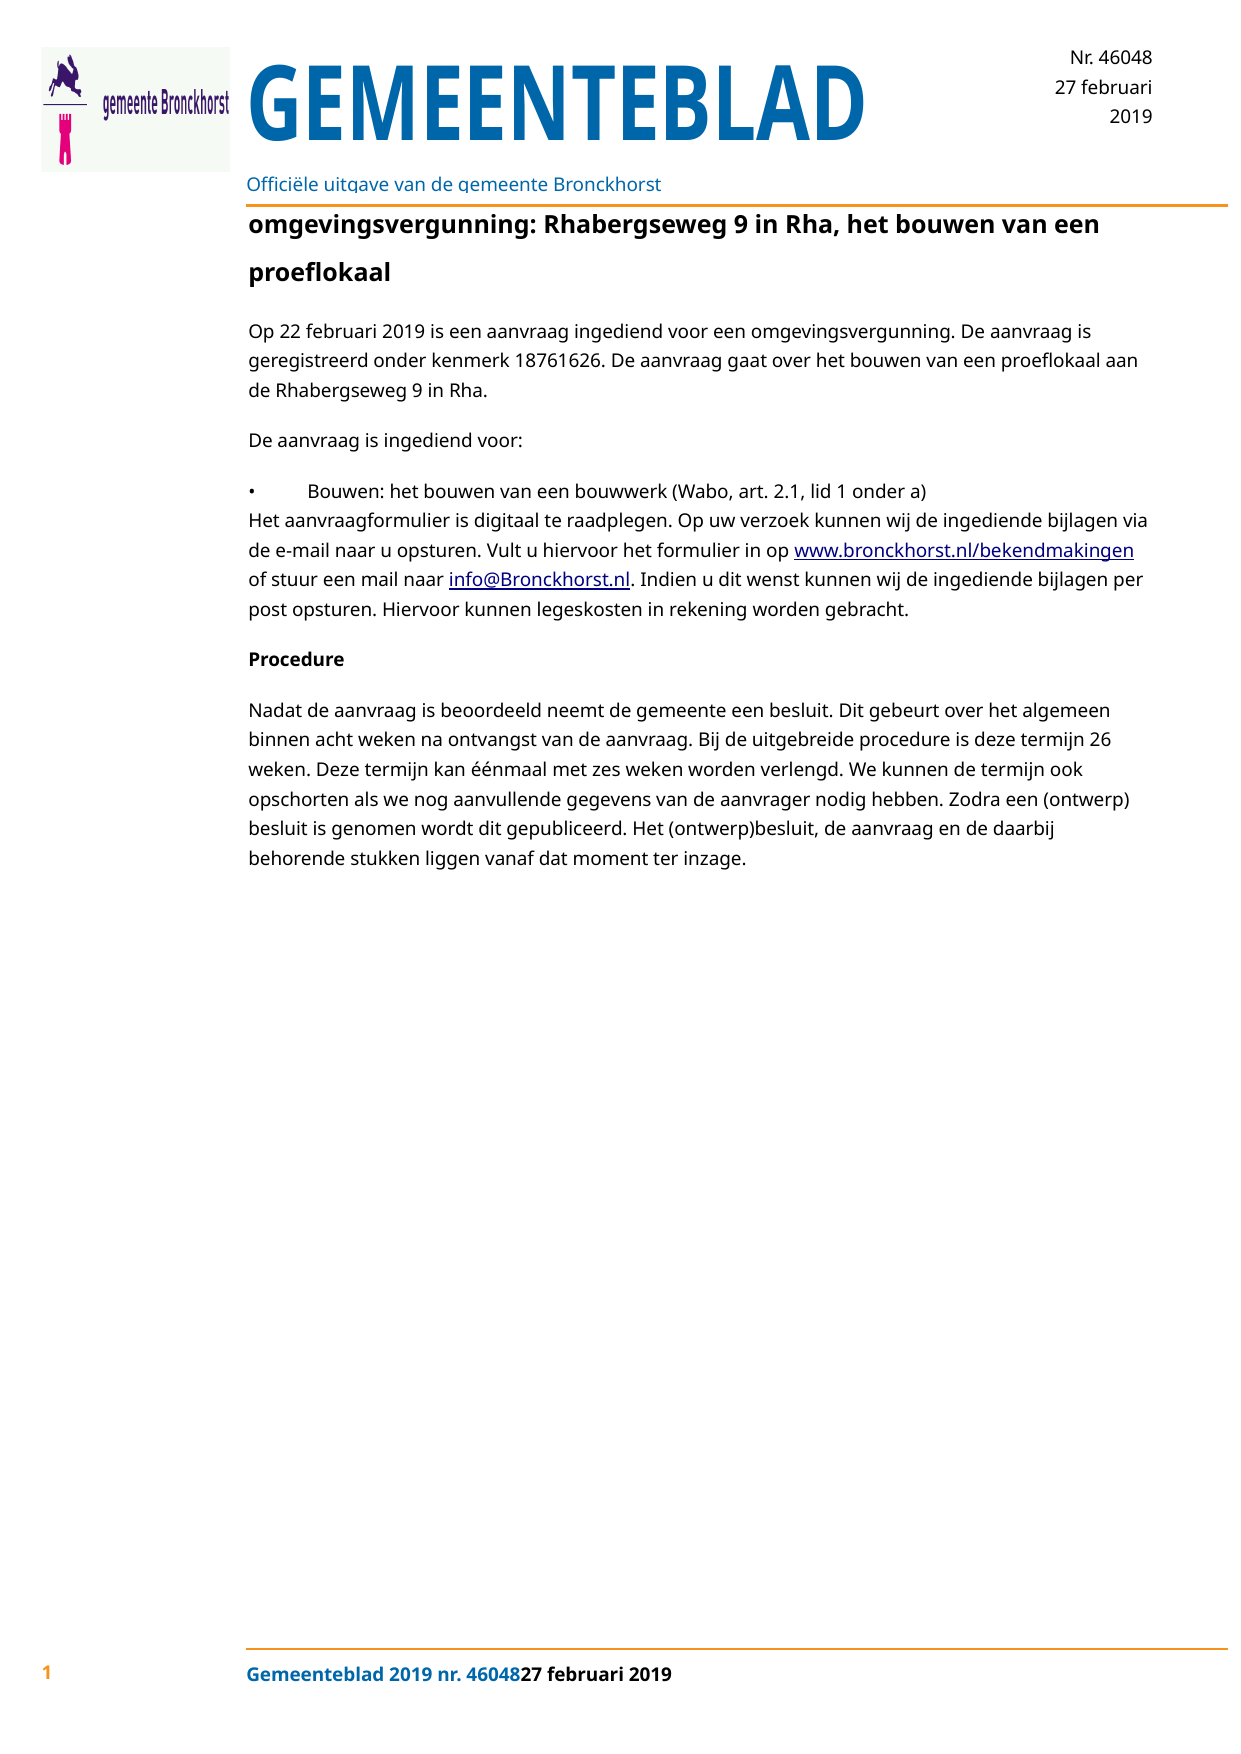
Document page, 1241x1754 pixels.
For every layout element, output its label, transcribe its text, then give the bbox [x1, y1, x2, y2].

text Op 22 februari 2019 is een aanvraag ingediend voor een omgevingsvergunning. De aanvraag is geregistreerd onder kenmerk 18761626. De aanvraag gaat over het bouwen van een proeflokaal aan de Rhabergseweg 9 in Rha. [248, 318, 1152, 403]
text Nadat de aanvraag is beoordeeld neemt de gemeente een besluit. Dit gebeurt over het algemeen binnen acht weken na ontvangst van de aanvraag. Bij de uitgebreide procedure is deze termijn 26 weken. Deze termijn kan éénmaal met zes weken worden verlengd. We kunnen de termijn ook opschorten als we nog aanvullende gegevens van de aanvrager nodig hebben. Zodra een (ontwerp) besluit is genomen wordt dit gepubliceerd. Het (ontwerp)besluit, de aanvraag en de daarbij behorende stukken liggen vanaf dat moment ter inzage. [248, 697, 1152, 871]
picture [41, 47, 231, 172]
text De aanvraag is ingediend voor: [248, 427, 1152, 453]
text omgevingsvergunning: Rhabergseweg 9 in Rha, het bouwen van een proeflokaal [248, 207, 1152, 288]
text Procedure [248, 647, 1152, 672]
list Bouwen: het bouwen van een bouwwerk (Wabo, art. 2.1, lid 1 onder a) [248, 478, 1152, 504]
text Het aanvraagformulier is digitaal te raadplegen. Op uw verzoek kunnen wij de ingediende bijlagen via de e-mail naar u opsturen. Vult u hiervoor het formulier in op www.bronckhorst.nl/bekendmakingen of stuur een mail naar info@Bronckhorst.nl. Indien u dit wenst kunnen wij de ingediende bijlagen per post opsturen. Hiervoor kunnen legeskosten in rekening worden gebracht. [248, 507, 1152, 622]
